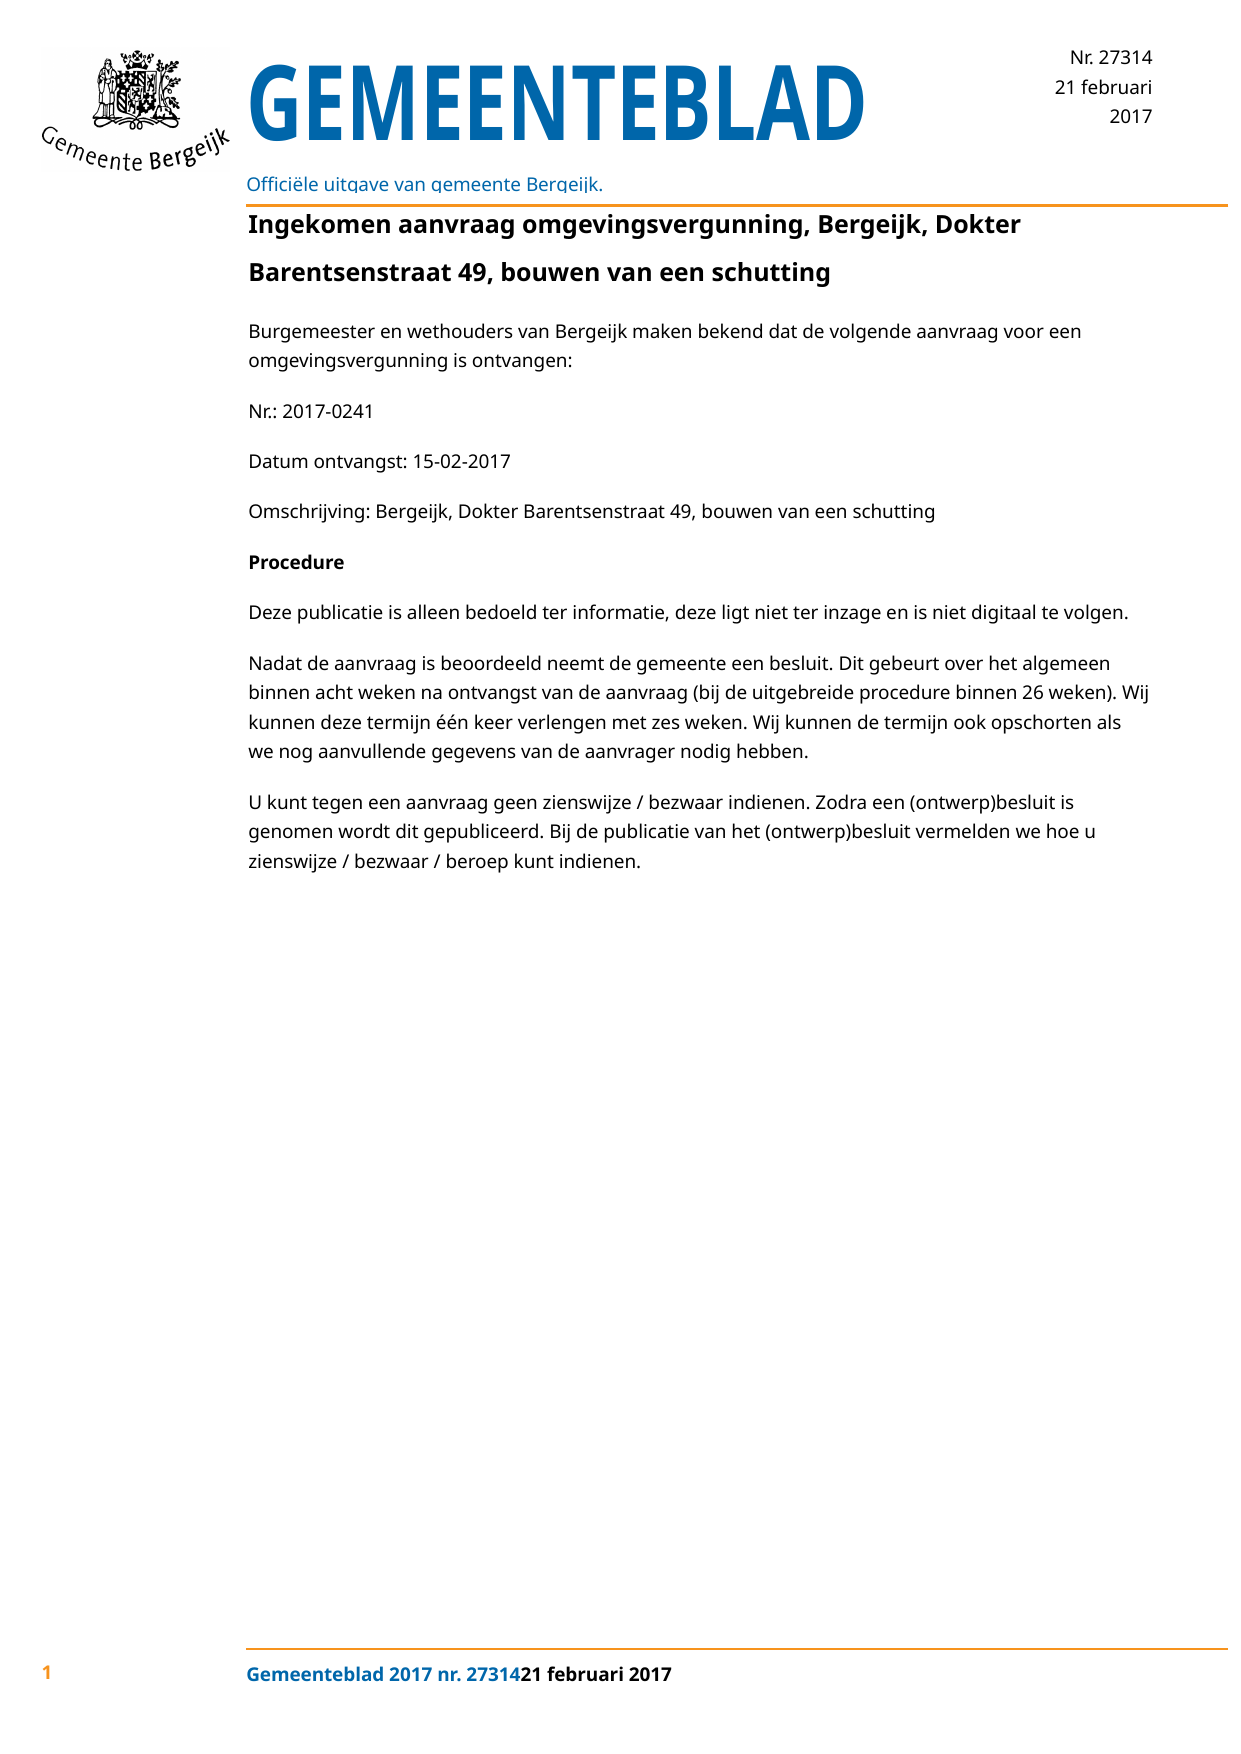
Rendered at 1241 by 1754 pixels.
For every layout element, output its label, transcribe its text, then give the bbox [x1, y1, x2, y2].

text Datum ontvangst: 15-02-2017 [248, 448, 1152, 474]
picture [41, 47, 231, 172]
text Nr.: 2017-0241 [248, 398, 1152, 424]
text Omschrijving: Bergeijk, Dokter Barentsenstraat 49, bouwen van een schutting [248, 499, 1152, 524]
text Ingekomen aanvraag omgevingsvergunning, Bergeijk, Dokter Barentsenstraat 49, bouwen van een schutting [248, 207, 1152, 288]
text Nadat de aanvraag is beoordeeld neemt de gemeente een besluit. Dit gebeurt over het algemeen binnen acht weken na ontvangst van de aanvraag (bij de uitgebreide procedure binnen 26 weken). Wij kunnen deze termijn één keer verlengen met zes weken. Wij kunnen de termijn ook opschorten als we nog aanvullende gegevens van de aanvrager nodig hebben. [248, 650, 1152, 764]
text Burgemeester en wethouders van Bergeijk maken bekend dat de volgende aanvraag voor een omgevingsvergunning is ontvangen: [248, 318, 1152, 373]
text U kunt tegen een aanvraag geen zienswijze / bezwaar indienen. Zodra een (ontwerp)besluit is genomen wordt dit gepubliceerd. Bij de publicatie van het (ontwerp)besluit vermelden we hoe u zienswijze / bezwaar / beroep kunt indienen. [248, 789, 1152, 874]
text Deze publicatie is alleen bedoeld ter informatie, deze ligt niet ter inzage en is niet digitaal te volgen. [248, 599, 1152, 625]
text Procedure [248, 549, 1152, 575]
